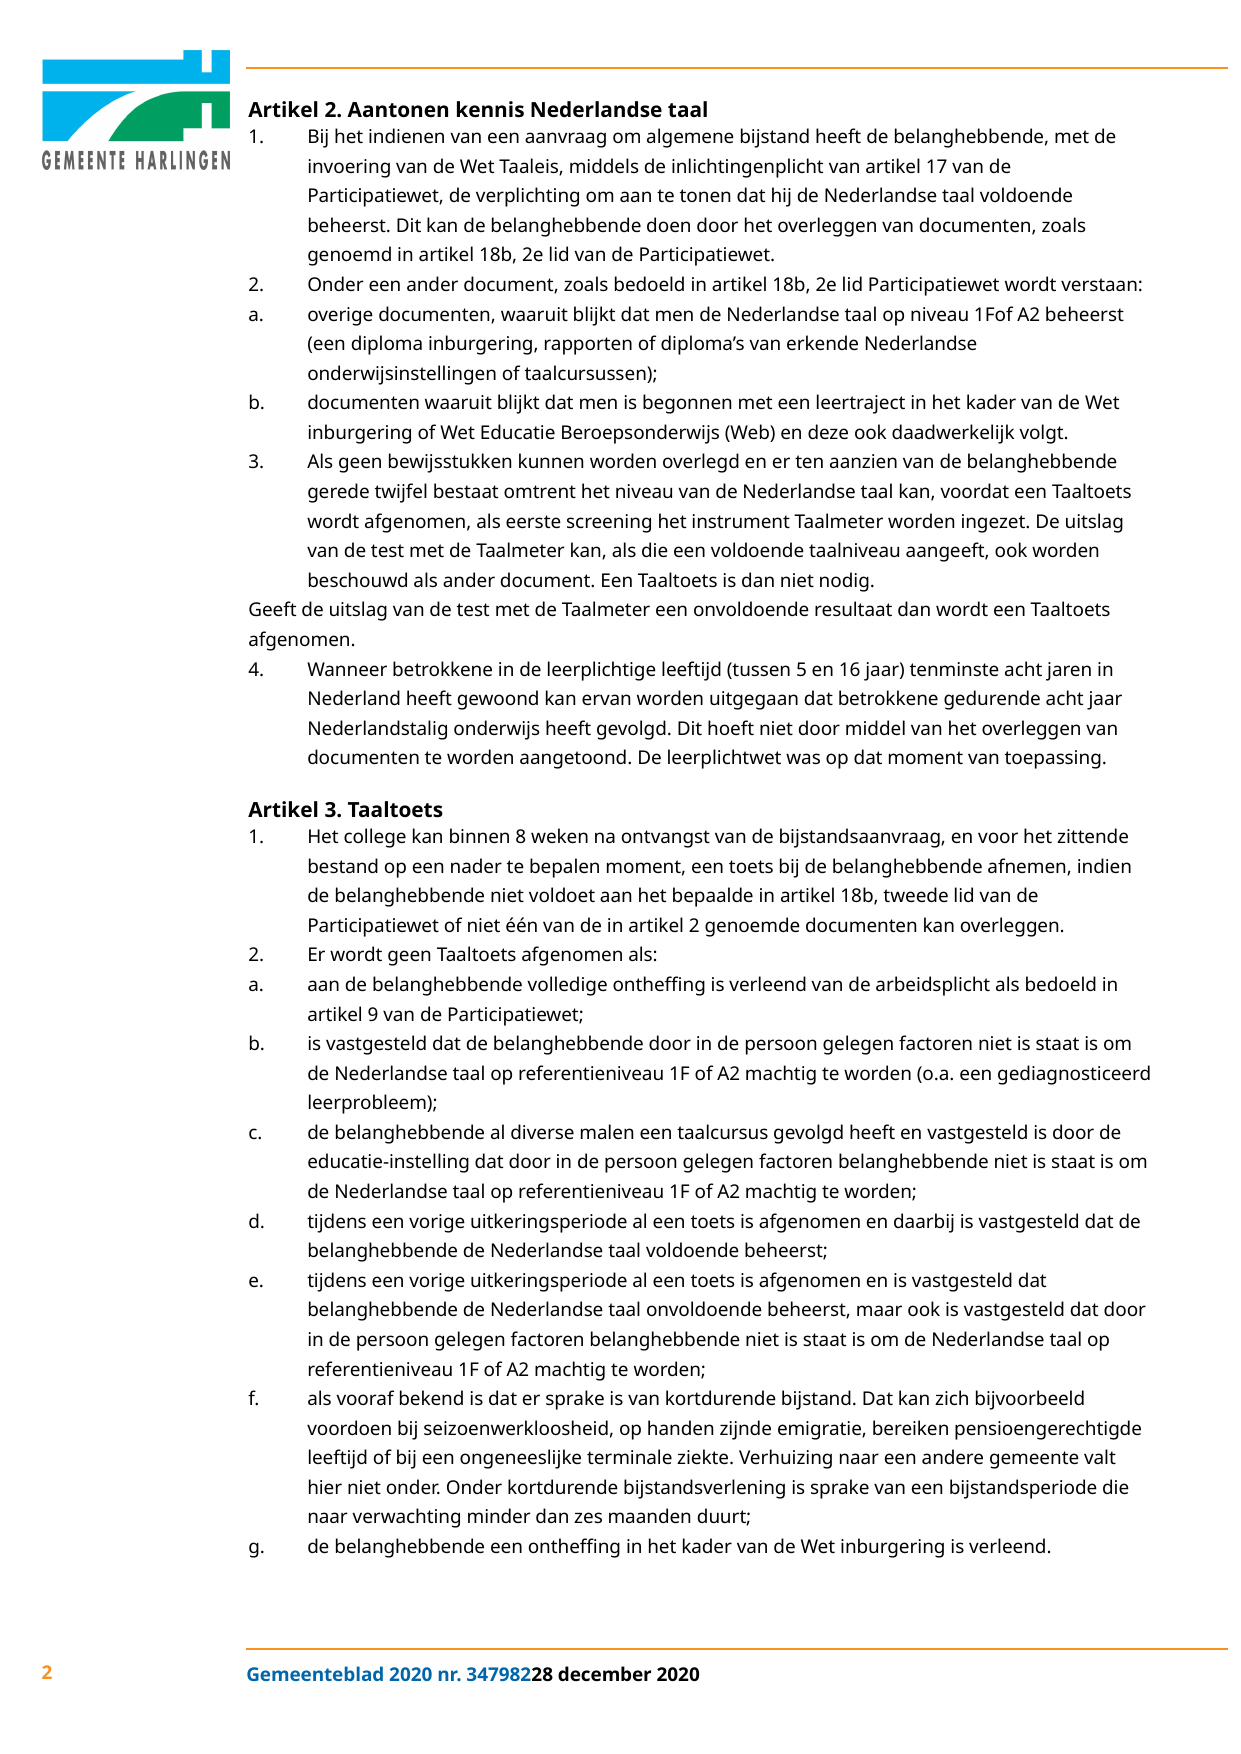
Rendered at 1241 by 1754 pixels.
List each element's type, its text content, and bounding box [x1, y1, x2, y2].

list tijdens een vorige uitkeringsperiode al een toets is afgenomen en is vastgesteld dat belanghebbende de Nederlandse taal onvoldoende beheerst, maar ook is vastgesteld dat door in de persoon gelegen factoren belanghebbende niet is staat is om de Nederlandse taal op referentieniveau 1F of A2 machtig te worden; [248, 1267, 1152, 1382]
list Wanneer betrokkene in de leerplichtige leeftijd (tussen 5 en 16 jaar) tenminste acht jaren in Nederland heeft gewoond kan ervan worden uitgegaan dat betrokkene gedurende acht jaar Nederlandstalig onderwijs heeft gevolgd. Dit hoeft niet door middel van het overleggen van documenten te worden aangetoond. De leerplichtwet was op dat moment van toepassing. [248, 656, 1152, 770]
list Als geen bewijsstukken kunnen worden overlegd en er ten aanzien van de belanghebbende gerede twijfel bestaat omtrent het niveau van de Nederlandse taal kan, voordat een Taaltoets wordt afgenomen, als eerste screening het instrument Taalmeter worden ingezet. De uitslag van de test met de Taalmeter kan, als die een voldoende taalniveau aangeeft, ook worden beschouwd als ander document. Een Taaltoets is dan niet nodig. [248, 449, 1152, 593]
text Artikel 3. Taaltoets [248, 795, 1152, 823]
list Onder een ander document, zoals bedoeld in artikel 18b, 2e lid Participatiewet wordt verstaan: [248, 271, 1152, 297]
list overige documenten, waaruit blijkt dat men de Nederlandse taal op niveau 1Fof A2 beheerst (een diploma inburgering, rapporten of diploma’s van erkende Nederlandse onderwijsinstellingen of taalcursussen); [248, 301, 1152, 386]
list documenten waaruit blijkt dat men is begonnen met een leertraject in het kader van de Wet inburgering of Wet Educatie Beroepsonderwijs (Web) en deze ook daadwerkelijk volgt. [248, 389, 1152, 445]
picture [41, 47, 231, 172]
text Geeft de uitslag van de test met de Taalmeter een onvoldoende resultaat dan wordt een Taaltoets afgenomen. [248, 597, 1152, 652]
list is vastgesteld dat de belanghebbende door in de persoon gelegen factoren niet is staat is om de Nederlandse taal op referentieniveau 1F of A2 machtig te worden (o.a. een gediagnosticeerd leerprobleem); [248, 1030, 1152, 1115]
list de belanghebbende al diverse malen een taalcursus gevolgd heeft en vastgesteld is door de educatie-instelling dat door in de persoon gelegen factoren belanghebbende niet is staat is om de Nederlandse taal op referentieniveau 1F of A2 machtig te worden; [248, 1119, 1152, 1204]
list de belanghebbende een ontheffing in het kader van de Wet inburgering is verleend. [248, 1533, 1152, 1559]
list tijdens een vorige uitkeringsperiode al een toets is afgenomen en daarbij is vastgesteld dat de belanghebbende de Nederlandse taal voldoende beheerst; [248, 1208, 1152, 1263]
list als vooraf bekend is dat er sprake is van kortdurende bijstand. Dat kan zich bijvoorbeeld voordoen bij seizoenwerkloosheid, op handen zijnde emigratie, bereiken pensioengerechtigde leeftijd of bij een ongeneeslijke terminale ziekte. Verhuizing naar een andere gemeente valt hier niet onder. Onder kortdurende bijstandsverlening is sprake van een bijstandsperiode die naar verwachting minder dan zes maanden duurt; [248, 1385, 1152, 1529]
text Artikel 2. Aantonen kennis Nederlandse taal [248, 95, 1152, 123]
list aan de belanghebbende volledige ontheffing is verleend van de arbeidsplicht als bedoeld in artikel 9 van de Participatiewet; [248, 971, 1152, 1027]
list Er wordt geen Taaltoets afgenomen als: [248, 942, 1152, 967]
list Bij het indienen van een aanvraag om algemene bijstand heeft de belanghebbende, met de invoering van de Wet Taaleis, middels de inlichtingenplicht van artikel 17 van de Participatiewet, de verplichting om aan te tonen dat hij de Nederlandse taal voldoende beheerst. Dit kan de belanghebbende doen door het overleggen van documenten, zoals genoemd in artikel 18b, 2e lid van de Participatiewet. [248, 123, 1152, 267]
list Het college kan binnen 8 weken na ontvangst van de bijstandsaanvraag, en voor het zittende bestand op een nader te bepalen moment, een toets bij de belanghebbende afnemen, indien de belanghebbende niet voldoet aan het bepaalde in artikel 18b, tweede lid van de Participatiewet of niet één van de in artikel 2 genoemde documenten kan overleggen. [248, 823, 1152, 938]
